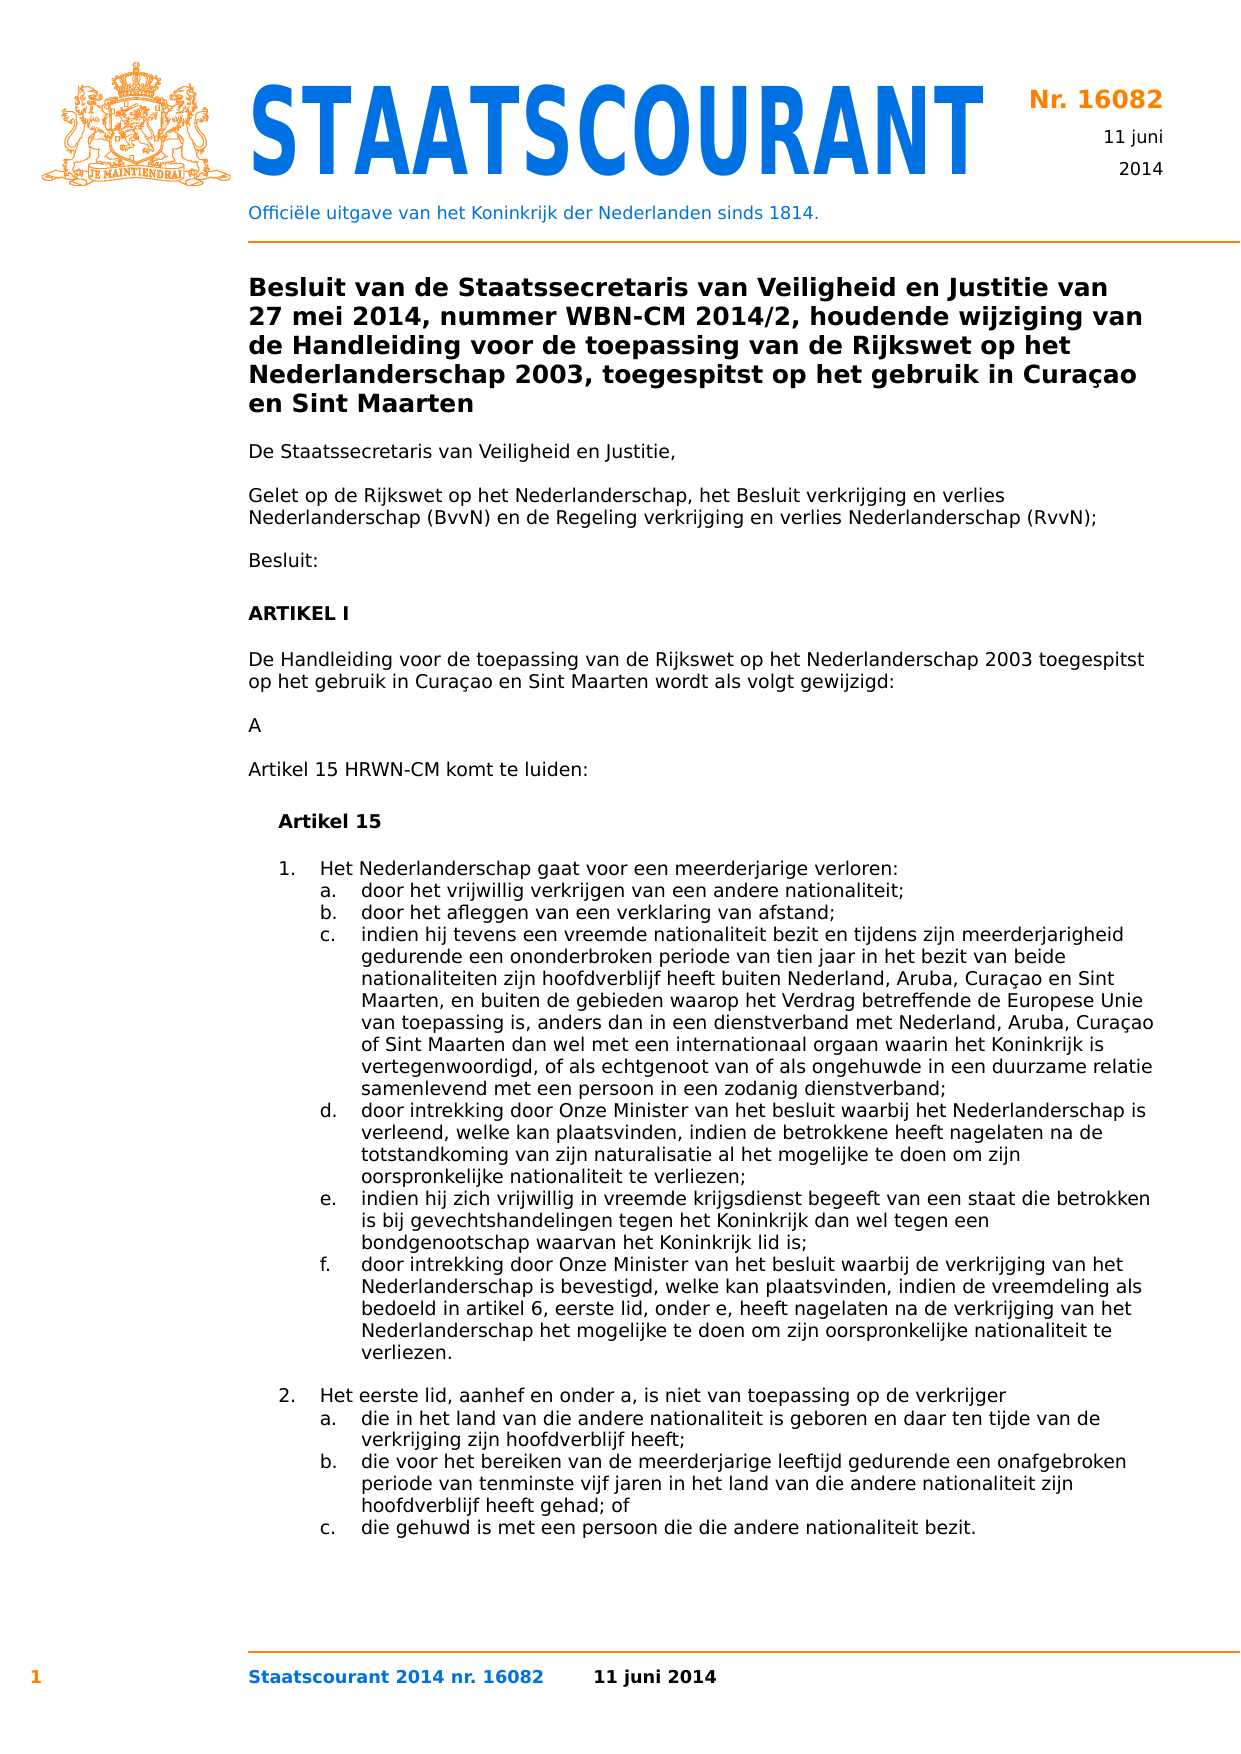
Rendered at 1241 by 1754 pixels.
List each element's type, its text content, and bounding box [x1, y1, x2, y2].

text 1. Het Nederlanderschap gaat voor een meerderjarige verloren: [278, 858, 1163, 880]
text A [248, 715, 1163, 737]
table_cell Officiële uitgave van het Koninkrijk der Nederlanden sinds 1814. [248, 203, 1240, 241]
text Artikel 15 HRWN-CM komt te luiden: [248, 759, 1163, 781]
text f. door intrekking door Onze Minister van het besluit waarbij de verkrijging van het Nederlanderschap is bevestigd, welke kan plaatsvinden, indien de vreemdeling als bedoeld in artikel 6, eerste lid, onder e, heeft nagelaten na de verkrijging van het Nederlanderschap het mogelijke te doen om zijn oorspronkelijke nationaliteit te verliezen. [319, 1254, 1163, 1363]
table_cell 11 juni [998, 121, 1240, 153]
picture [41, 62, 231, 186]
subtitle Artikel 15 [278, 811, 1163, 833]
text b. die voor het bereiken van de meerderjarige leeftijd gedurende een onafgebroken periode van tenminste vijf jaren in het land van die andere nationaliteit zijn hoofdverblijf heeft gehad; of [319, 1451, 1163, 1517]
text b. door het afleggen van een verklaring van afstand; [319, 902, 1163, 924]
text c. die gehuwd is met een persoon die die andere nationaliteit bezit. [319, 1517, 1163, 1539]
text e. indien hij zich vrijwillig in vreemde krijgsdienst begeeft van een staat die betrokken is bij gevechtshandelingen tegen het Koninkrijk dan wel tegen een bondgenootschap waarvan het Koninkrijk lid is; [319, 1188, 1163, 1254]
text a. door het vrijwillig verkrijgen van een andere nationaliteit; [319, 880, 1163, 902]
table_header STAATSCOURANT [248, 62, 998, 203]
subtitle Besluit van de Staatssecretaris van Veiligheid en Justitie van 27 mei 2014, nummer WBN-CM 2014/2, houdende wijziging van de Handleiding voor de toepassing van de Rijkswet op het Nederlanderschap 2003, toegespitst op het gebruik in Curaçao en Sint Maarten [248, 273, 1163, 419]
table_cell 2014 [998, 153, 1240, 203]
text De Handleiding voor de toepassing van de Rijkswet op het Nederlanderschap 2003 toegespitst op het gebruik in Curaçao en Sint Maarten wordt als volgt gewijzigd: [248, 649, 1163, 693]
text a. die in het land van die andere nationaliteit is geboren en daar ten tijde van de verkrijging zijn hoofdverblijf heeft; [319, 1407, 1163, 1451]
text Gelet op de Rijkswet op het Nederlanderschap, het Besluit verkrijging en verlies Nederlanderschap (BvvN) en de Regeling verkrijging en verlies Nederlanderschap (RvvN); [248, 484, 1163, 528]
text De Staatssecretaris van Veiligheid en Justitie, [248, 441, 1163, 463]
table_header Nr. 16082 [998, 62, 1240, 121]
table_header [25, 62, 248, 241]
subtitle ARTIKEL I [248, 602, 1163, 624]
text c. indien hij tevens een vreemde nationaliteit bezit en tijdens zijn meerderjarigheid gedurende een ononderbroken periode van tien jaar in het bezit van beide nationaliteiten zijn hoofdverblijf heeft buiten Nederland, Aruba, Curaçao en Sint Maarten, en buiten de gebieden waarop het Verdrag betreffende de Europese Unie van toepassing is, anders dan in een dienstverband met Nederland, Aruba, Curaçao of Sint Maarten dan wel met een internationaal orgaan waarin het Koninkrijk is vertegenwoordigd, of als echtgenoot van of als ongehuwde in een duurzame relatie samenlevend met een persoon in een zodanig dienstverband; [319, 924, 1163, 1100]
text 2. Het eerste lid, aanhef en onder a, is niet van toepassing op de verkrijger [278, 1385, 1163, 1407]
text d. door intrekking door Onze Minister van het besluit waarbij het Nederlanderschap is verleend, welke kan plaatsvinden, indien de betrokkene heeft nagelaten na de totstandkoming van zijn naturalisatie al het mogelijke te doen om zijn oorspronkelijke nationaliteit te verliezen; [319, 1100, 1163, 1188]
text Besluit: [248, 550, 1163, 572]
